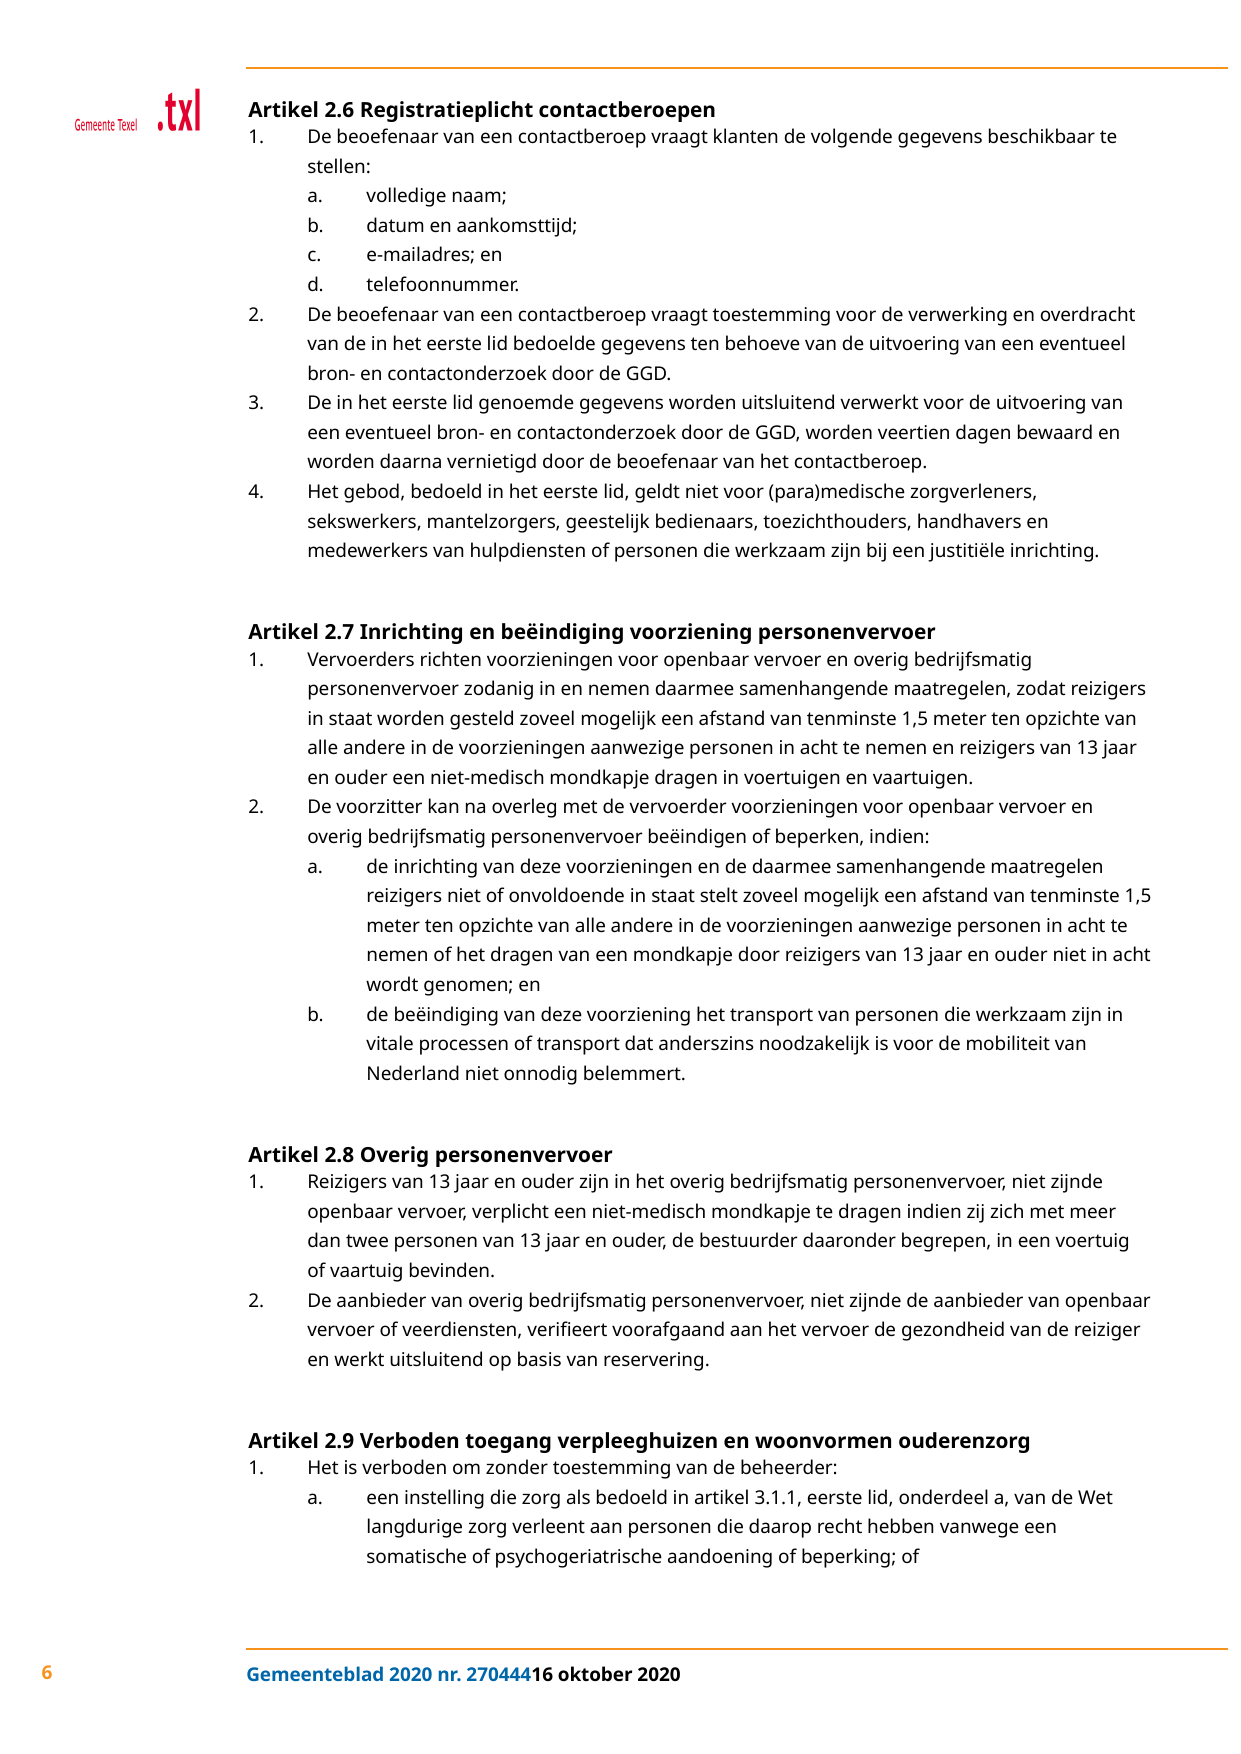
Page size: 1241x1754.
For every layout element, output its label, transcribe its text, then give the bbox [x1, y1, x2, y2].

text Artikel 2.6 Registratieplicht contactberoepen [248, 95, 1152, 123]
list de beëindiging van deze voorziening het transport van personen die werkzaam zijn in vitale processen of transport dat anderszins noodzakelijk is voor de mobiliteit van Nederland niet onnodig belemmert. [307, 1001, 1152, 1086]
list De beoefenaar van een contactberoep vraagt toestemming voor de verwerking en overdracht van de in het eerste lid bedoelde gegevens ten behoeve van de uitvoering van een eventueel bron- en contactonderzoek door de GGD. [248, 301, 1152, 386]
text Artikel 2.8 Overig personenvervoer [248, 1140, 1152, 1168]
list volledige naam; [307, 182, 1152, 208]
list een instelling die zorg als bedoeld in artikel 3.1.1, eerste lid, onderdeel a, van de Wet langdurige zorg verleent aan personen die daarop recht hebben vanwege een somatische of psychogeriatrische aandoening of beperking; of [307, 1484, 1152, 1569]
text Artikel 2.7 Inrichting en beëindiging voorziening personenvervoer [248, 617, 1152, 646]
list De aanbieder van overig bedrijfsmatig personenvervoer, niet zijnde de aanbieder van openbaar vervoer of veerdiensten, verifieert voorafgaand aan het vervoer de gezondheid van de reiziger en werkt uitsluitend op basis van reservering. [248, 1287, 1152, 1372]
list De voorzitter kan na overleg met de vervoerder voorzieningen voor openbaar vervoer en overig bedrijfsmatig personenvervoer beëindigen of beperken, indien: [248, 794, 1152, 849]
list de inrichting van deze voorzieningen en de daarmee samenhangende maatregelen reizigers niet of onvoldoende in staat stelt zoveel mogelijk een afstand van tenminste 1,5 meter ten opzichte van alle andere in de voorzieningen aanwezige personen in acht te nemen of het dragen van een mondkapje door reizigers van 13 jaar en ouder niet in acht wordt genomen; en [307, 853, 1152, 997]
list Het gebod, bedoeld in het eerste lid, geldt niet voor (para)medische zorgverleners, sekswerkers, mantelzorgers, geestelijk bedienaars, toezichthouders, handhavers en medewerkers van hulpdiensten of personen die werkzaam zijn bij een justitiële inrichting. [248, 478, 1152, 563]
list De in het eerste lid genoemde gegevens worden uitsluitend verwerkt voor de uitvoering van een eventueel bron- en contactonderzoek door de GGD, worden veertien dagen bewaard en worden daarna vernietigd door de beoefenaar van het contactberoep. [248, 389, 1152, 474]
picture [41, 47, 231, 172]
list Vervoerders richten voorzieningen voor openbaar vervoer en overig bedrijfsmatig personenvervoer zodanig in en nemen daarmee samenhangende maatregelen, zodat reizigers in staat worden gesteld zoveel mogelijk een afstand van tenminste 1,5 meter ten opzichte van alle andere in de voorzieningen aanwezige personen in acht te nemen en reizigers van 13 jaar en ouder een niet-medisch mondkapje dragen in voertuigen en vaartuigen. [248, 646, 1152, 790]
list e-mailadres; en [307, 242, 1152, 267]
text Artikel 2.9 Verboden toegang verpleeghuizen en woonvormen ouderenzorg [248, 1426, 1152, 1454]
list datum en aankomsttijd; [307, 212, 1152, 238]
list Het is verboden om zonder toestemming van de beheerder: [248, 1454, 1152, 1480]
list De beoefenaar van een contactberoep vraagt klanten de volgende gegevens beschikbaar te stellen: [248, 123, 1152, 178]
list Reizigers van 13 jaar en ouder zijn in het overig bedrijfsmatig personenvervoer, niet zijnde openbaar vervoer, verplicht een niet-medisch mondkapje te dragen indien zij zich met meer dan twee personen van 13 jaar en ouder, de bestuurder daaronder begrepen, in een voertuig of vaartuig bevinden. [248, 1168, 1152, 1283]
list telefoonnummer. [307, 271, 1152, 297]
